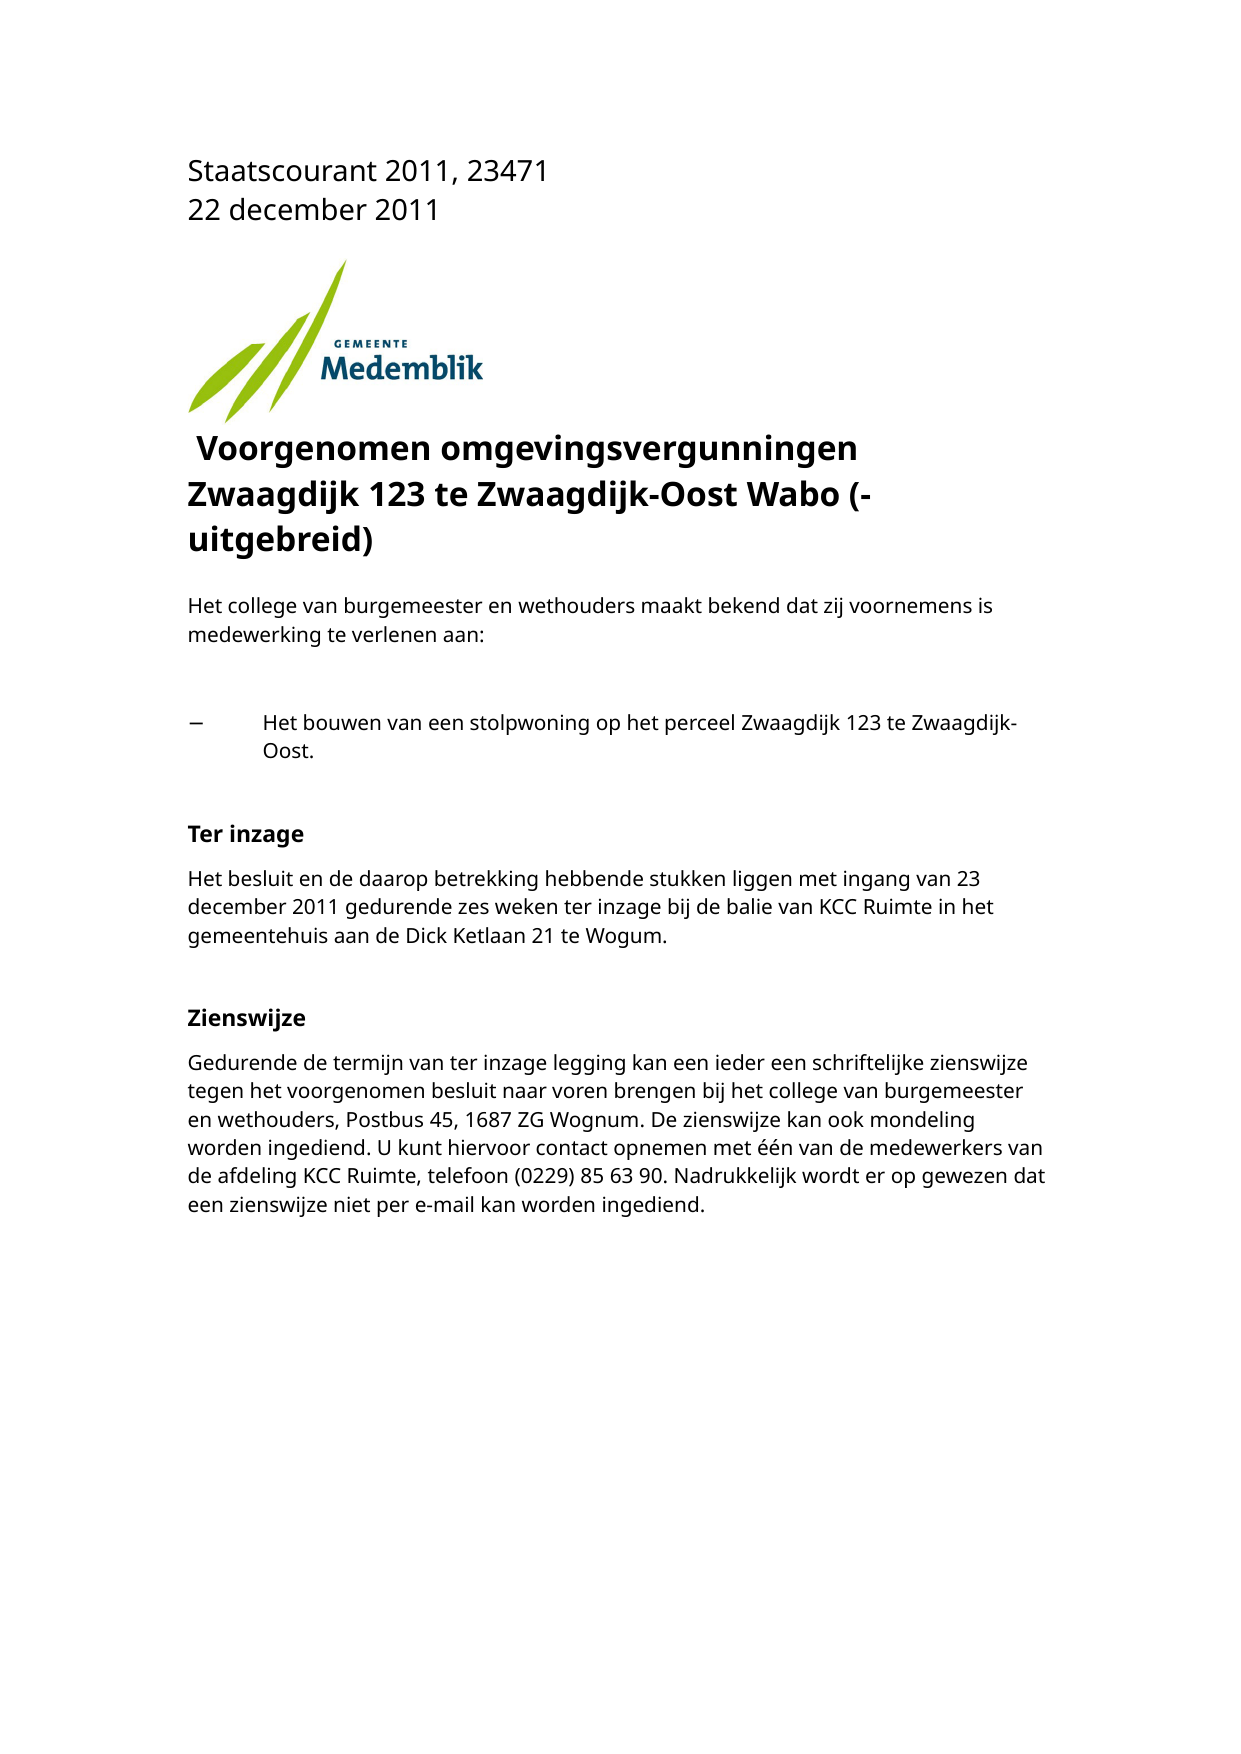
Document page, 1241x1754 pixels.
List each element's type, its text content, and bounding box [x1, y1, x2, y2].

subtitle Voorgenomen omgevingsvergunningen Zwaagdijk 123 te Zwaagdijk-Oost Wabo (-uitgebreid) [187, 271, 1053, 561]
picture [187, 258, 484, 425]
subtitle Ter inzage [187, 818, 1053, 849]
text Het besluit en de daarop betrekking hebbende stukken liggen met ingang van 23 december 2011 gedurende zes weken ter inzage bij de balie van KCC Ruimte in het gemeentehuis aan de Dick Ketlaan 21 te Wogum. [187, 864, 1053, 949]
text Het college van burgemeester en wethouders maakt bekend dat zij voornemens is medewerking te verlenen aan: [187, 591, 1053, 648]
subtitle Zienswijze [187, 1002, 1053, 1033]
text Staatscourant 2011, 23471 [187, 150, 1053, 190]
text Gedurende de termijn van ter inzage legging kan een ieder een schriftelijke zienswijze tegen het voorgenomen besluit naar voren brengen bij het college van burgemeester en wethouders, Postbus 45, 1687 ZG Wognum. De zienswijze kan ook mondeling worden ingediend. U kunt hiervoor contact opnemen met één van de medewerkers van de afdeling KCC Ruimte, telefoon (0229) 85 63 90. Nadrukkelijk wordt er op gewezen dat een zienswijze niet per e-mail kan worden ingediend. [187, 1048, 1053, 1218]
list Het bouwen van een stolpwoning op het perceel Zwaagdijk 123 te Zwaagdijk-Oost. [187, 708, 1053, 765]
text 22 december 2011 [187, 190, 1053, 229]
